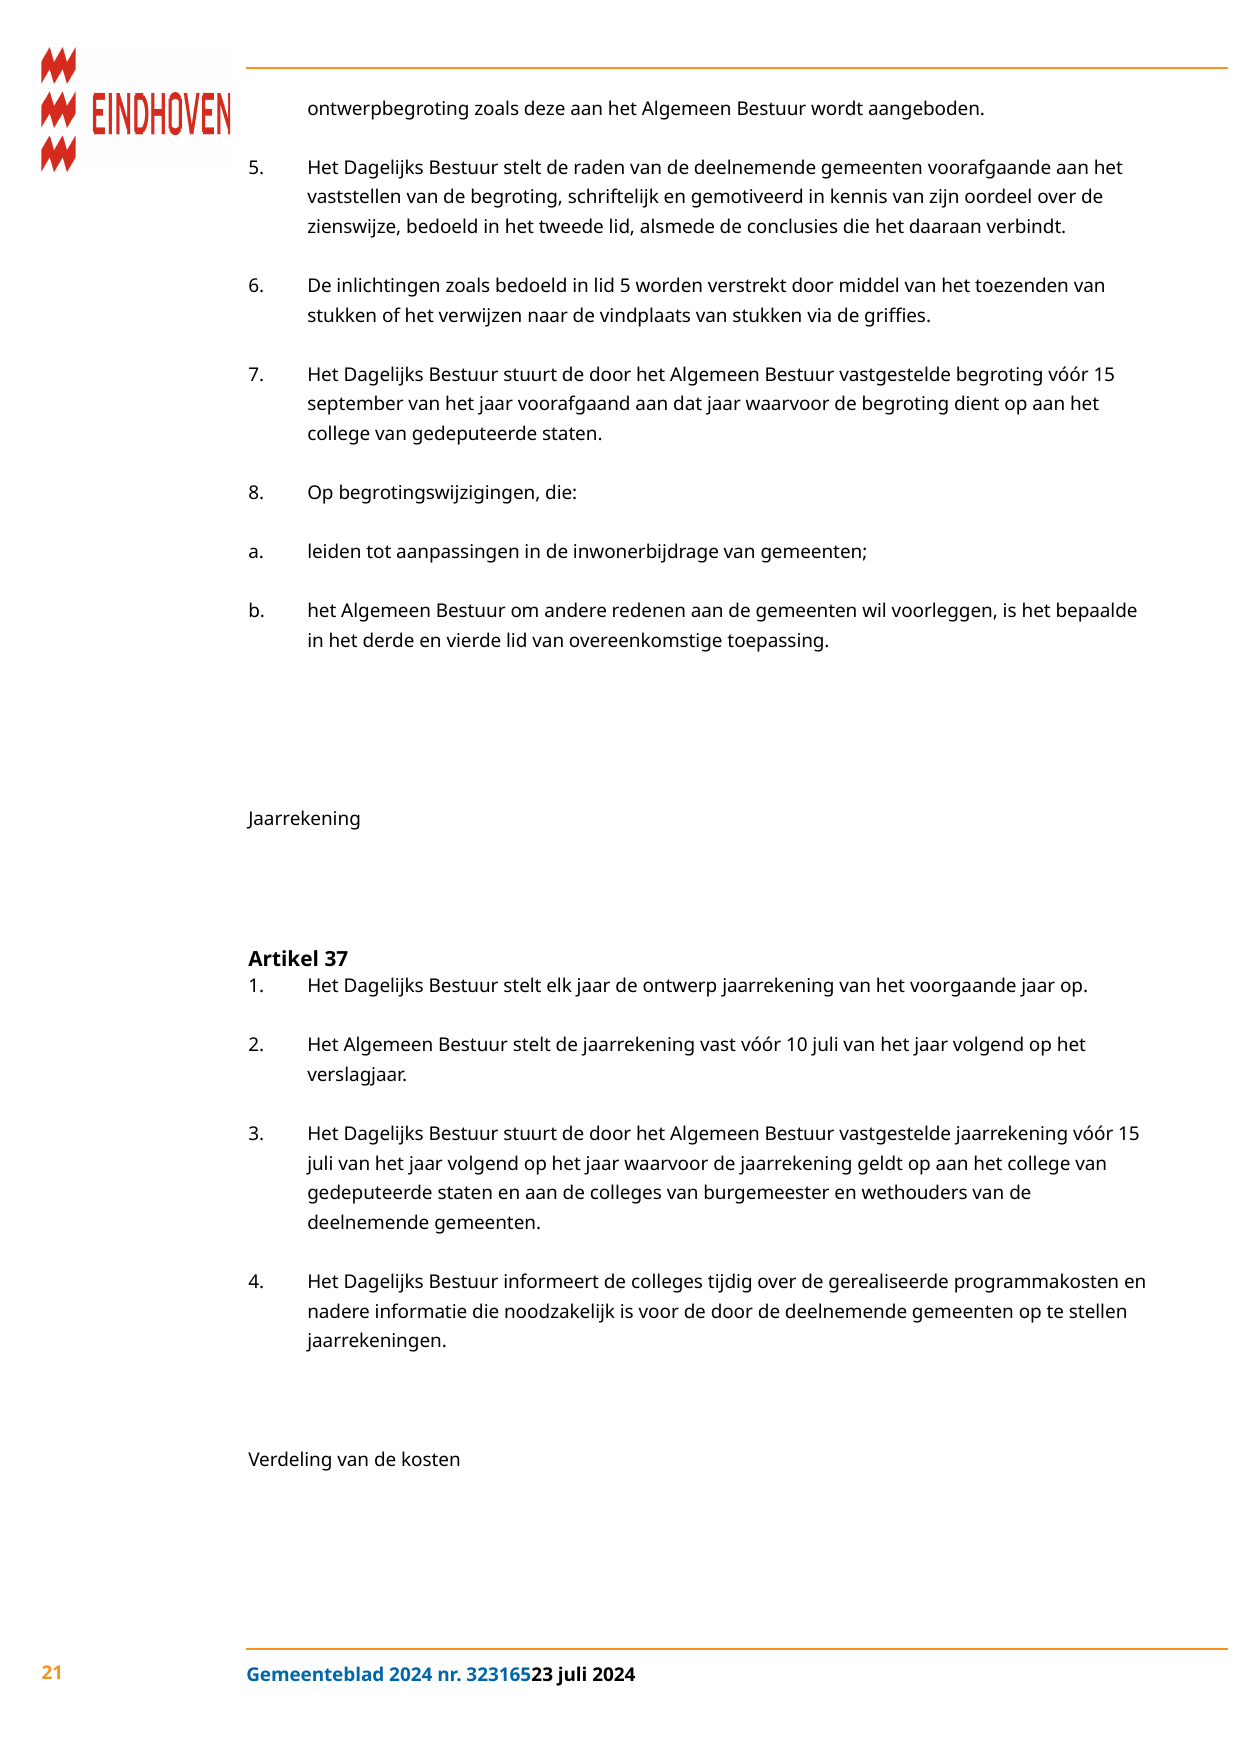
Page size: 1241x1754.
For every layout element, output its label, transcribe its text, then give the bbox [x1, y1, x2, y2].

list leiden tot aanpassingen in de inwonerbijdrage van gemeenten; [248, 538, 1152, 564]
list Het Dagelijks Bestuur informeert de colleges tijdig over de gerealiseerde programmakosten en nadere informatie die noodzakelijk is voor de door de deelnemende gemeenten op te stellen jaarrekeningen. [248, 1268, 1152, 1353]
list het Algemeen Bestuur om andere redenen aan de gemeenten wil voorleggen, is het bepaalde in het derde en vierde lid van overeenkomstige toepassing. [248, 598, 1152, 653]
text Jaarrekening [248, 805, 1152, 831]
list Het Dagelijks Bestuur stuurt de door het Algemeen Bestuur vastgestelde begroting vóór 15 september van het jaar voorafgaand aan dat jaar waarvoor de begroting dient op aan het college van gedeputeerde staten. [248, 361, 1152, 446]
list De inlichtingen zoals bedoeld in lid 5 worden verstrekt door middel van het toezenden van stukken of het verwijzen naar de vindplaats van stukken via de griffies. [248, 272, 1152, 328]
list Het Algemeen Bestuur stelt de jaarrekening vast vóór 10 juli van het jaar volgend op het verslagjaar. [248, 1032, 1152, 1087]
list Het Dagelijks Bestuur stuurt de door het Algemeen Bestuur vastgestelde jaarrekening vóór 15 juli van het jaar volgend op het jaar waarvoor de jaarrekening geldt op aan het college van gedeputeerde staten en aan de colleges van burgemeester en wethouders van de deelnemende gemeenten. [248, 1120, 1152, 1235]
text Verdeling van de kosten [248, 1446, 1152, 1471]
list Het Dagelijks Bestuur stelt de raden van de deelnemende gemeenten voorafgaande aan het vaststellen van de begroting, schriftelijk en gemotiveerd in kennis van zijn oordeel over de zienswijze, bedoeld in het tweede lid, alsmede de conclusies die het daaraan verbindt. [248, 154, 1152, 239]
text Artikel 37 [248, 944, 1152, 972]
picture [41, 47, 231, 172]
list Op begrotingswijzigingen, die: [248, 479, 1152, 505]
list Het Dagelijks Bestuur stelt elk jaar de ontwerp jaarrekening van het voorgaande jaar op. [248, 972, 1152, 998]
list ontwerpbegroting zoals deze aan het Algemeen Bestuur wordt aangeboden. [248, 95, 1152, 121]
